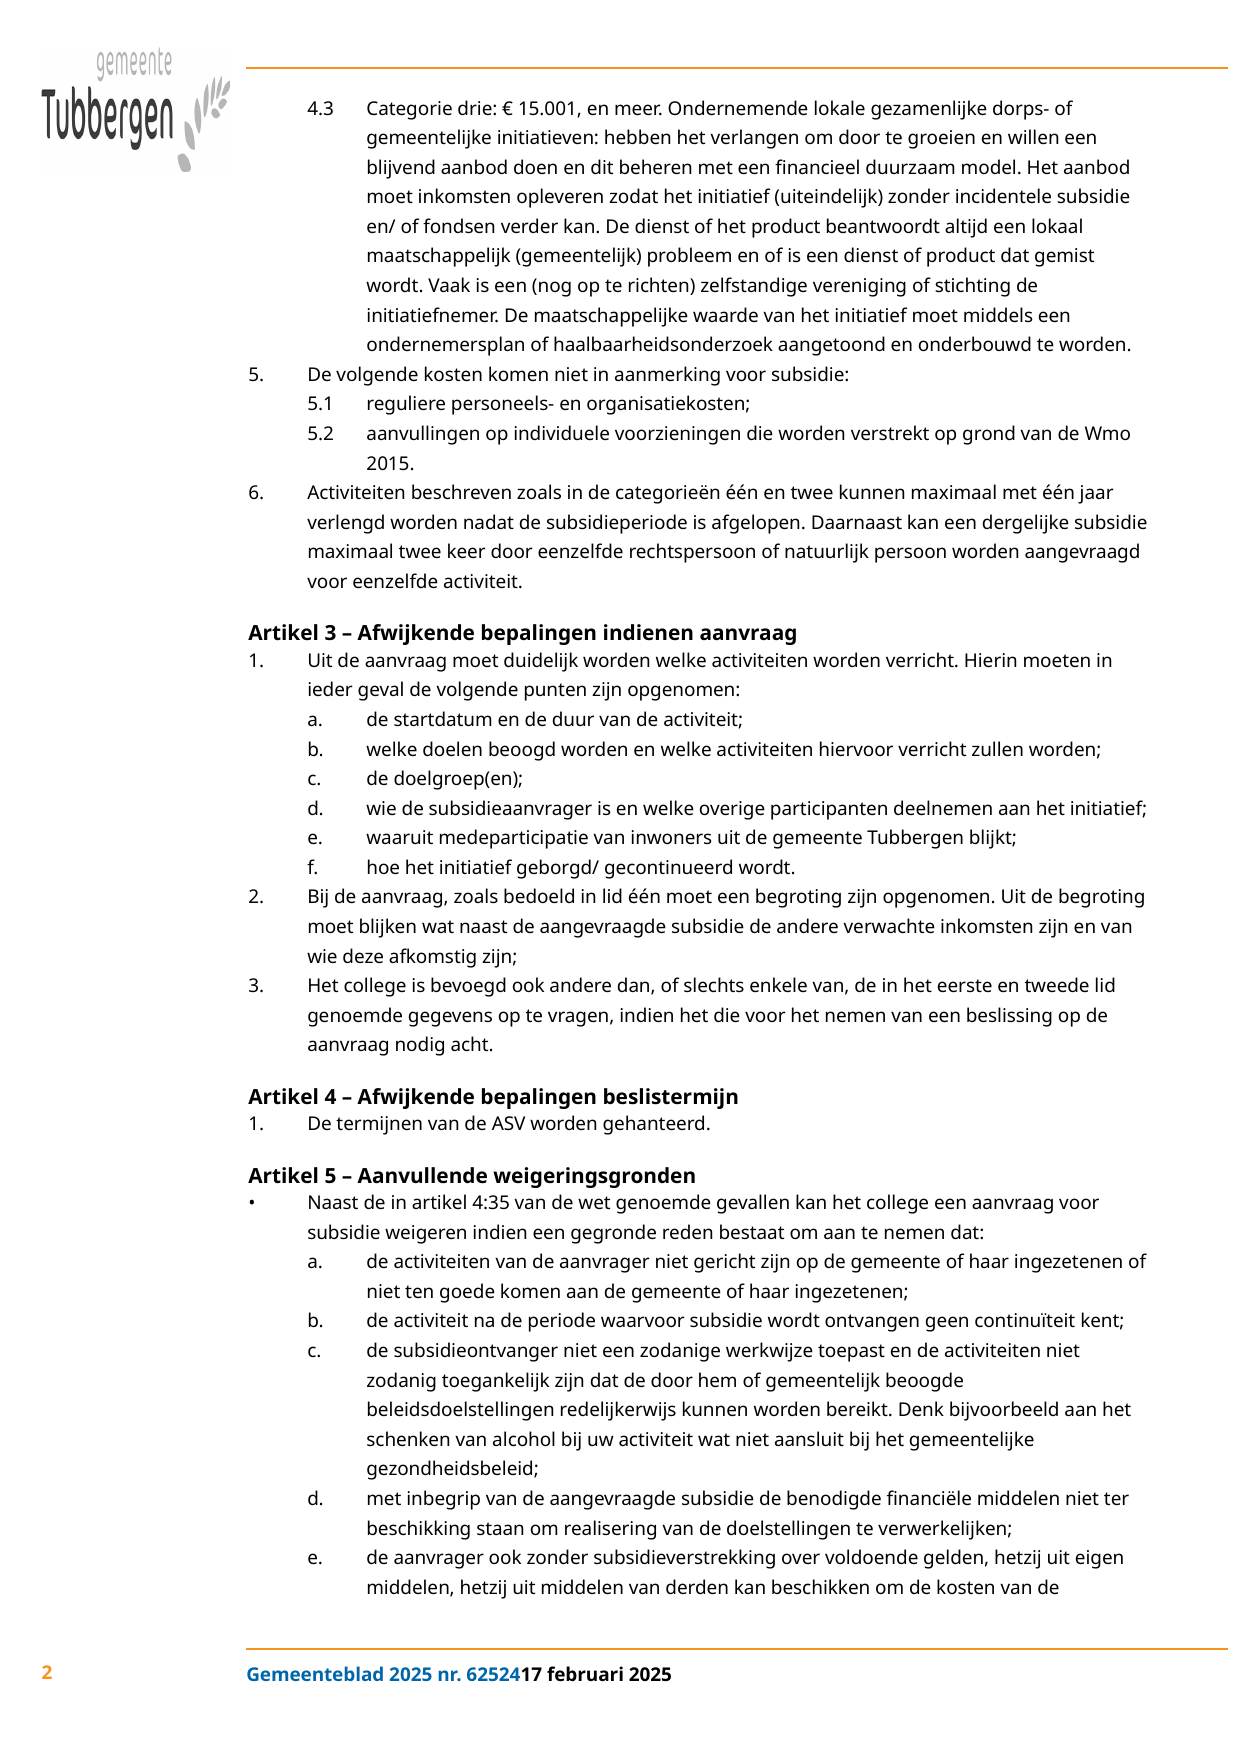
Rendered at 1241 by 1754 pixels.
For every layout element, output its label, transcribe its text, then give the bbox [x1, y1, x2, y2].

list De volgende kosten komen niet in aanmerking voor subsidie: [248, 361, 1152, 387]
list Bij de aanvraag, zoals bedoeld in lid één moet een begroting zijn opgenomen. Uit de begroting moet blijken wat naast de aangevraagde subsidie de andere verwachte inkomsten zijn en van wie deze afkomstig zijn; [248, 884, 1152, 968]
list de doelgroep(en); [307, 765, 1152, 791]
list wie de subsidieaanvrager is en welke overige participanten deelnemen aan het initiatief; [307, 795, 1152, 821]
list aanvullingen op individuele voorzieningen die worden verstrekt op grond van de Wmo 2015. [307, 420, 1152, 476]
list de activiteit na de periode waarvoor subsidie wordt ontvangen geen continuïteit kent; [307, 1308, 1152, 1333]
list de activiteiten van de aanvrager niet gericht zijn op de gemeente of haar ingezetenen of niet ten goede komen aan de gemeente of haar ingezetenen; [307, 1248, 1152, 1304]
list Naast de in artikel 4:35 van de wet genoemde gevallen kan het college een aanvraag voor subsidie weigeren indien een gegronde reden bestaat om aan te nemen dat: [248, 1189, 1152, 1244]
list de startdatum en de duur van de activiteit; [307, 706, 1152, 732]
list Het college is bevoegd ook andere dan, of slechts enkele van, de in het eerste en tweede lid genoemde gegevens op te vragen, indien het die voor het nemen van een beslissing op de aanvraag nodig acht. [248, 972, 1152, 1057]
list De termijnen van de ASV worden gehanteerd. [248, 1110, 1152, 1136]
list Uit de aanvraag moet duidelijk worden welke activiteiten worden verricht. Hierin moeten in ieder geval de volgende punten zijn opgenomen: [248, 647, 1152, 702]
text Artikel 3 – Afwijkende bepalingen indienen aanvraag [248, 618, 1152, 647]
list waaruit medeparticipatie van inwoners uit de gemeente Tubbergen blijkt; [307, 824, 1152, 850]
list de aanvrager ook zonder subsidieverstrekking over voldoende gelden, hetzij uit eigen middelen, hetzij uit middelen van derden kan beschikken om de kosten van de [307, 1544, 1152, 1599]
list Categorie drie: € 15.001, en meer. Ondernemende lokale gezamenlijke dorps- of gemeentelijke initiatieven: hebben het verlangen om door te groeien en willen een blijvend aanbod doen en dit beheren met een financieel duurzaam model. Het aanbod moet inkomsten opleveren zodat het initiatief (uiteindelijk) zonder incidentele subsidie en/ of fondsen verder kan. De dienst of het product beantwoordt altijd een lokaal maatschappelijk (gemeentelijk) probleem en of is een dienst of product dat gemist wordt. Vaak is een (nog op te richten) zelfstandige vereniging of stichting de initiatiefnemer. De maatschappelijke waarde van het initiatief moet middels een ondernemersplan of haalbaarheidsonderzoek aangetoond en onderbouwd te worden. [307, 95, 1152, 357]
list Activiteiten beschreven zoals in de categorieën één en twee kunnen maximaal met één jaar verlengd worden nadat de subsidieperiode is afgelopen. Daarnaast kan een dergelijke subsidie maximaal twee keer door eenzelfde rechtspersoon of natuurlijk persoon worden aangevraagd voor eenzelfde activiteit. [248, 479, 1152, 594]
list hoe het initiatief geborgd/ gecontinueerd wordt. [307, 854, 1152, 880]
list met inbegrip van de aangevraagde subsidie de benodigde financiële middelen niet ter beschikking staan om realisering van de doelstellingen te verwerkelijken; [307, 1485, 1152, 1540]
list welke doelen beoogd worden en welke activiteiten hiervoor verricht zullen worden; [307, 736, 1152, 761]
list reguliere personeels- en organisatiekosten; [307, 391, 1152, 416]
picture [41, 47, 231, 172]
list de subsidieontvanger niet een zodanige werkwijze toepast en de activiteiten niet zodanig toegankelijk zijn dat de door hem of gemeentelijk beoogde beleidsdoelstellingen redelijkerwijs kunnen worden bereikt. Denk bijvoorbeeld aan het schenken van alcohol bij uw activiteit wat niet aansluit bij het gemeentelijke gezondheidsbeleid; [307, 1337, 1152, 1481]
text Artikel 4 – Afwijkende bepalingen beslistermijn [248, 1082, 1152, 1110]
text Artikel 5 – Aanvullende weigeringsgronden [248, 1161, 1152, 1189]
